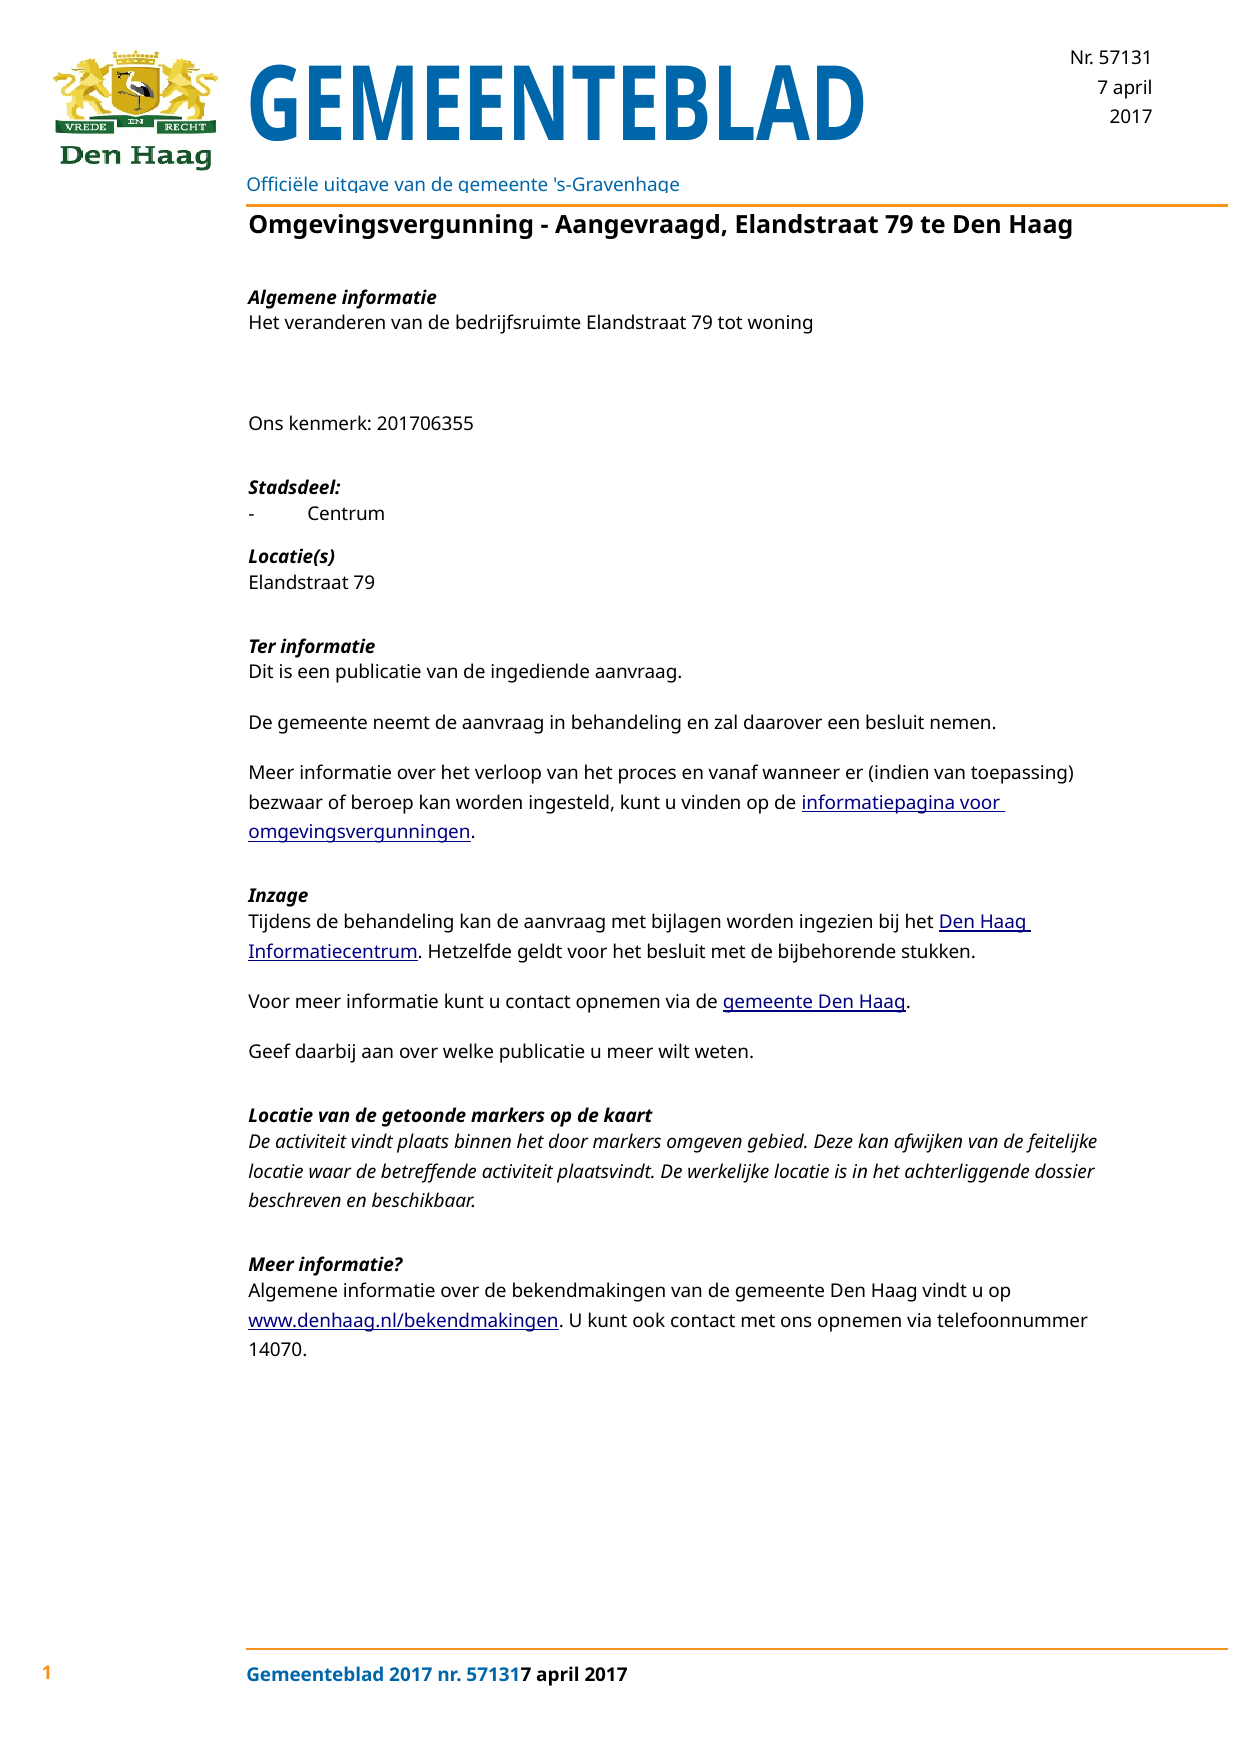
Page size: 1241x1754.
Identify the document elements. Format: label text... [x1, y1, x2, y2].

text Dit is een publicatie van de ingediende aanvraag. [248, 659, 1152, 684]
text De activiteit vindt plaats binnen het door markers omgeven gebied. Deze kan afwijken van de feitelijke locatie waar de betreffende activiteit plaatsvindt. De werkelijke locatie is in het achterliggende dossier beschreven en beschikbaar. [248, 1128, 1152, 1213]
text Het veranderen van de bedrijfsruimte Elandstraat 79 tot woning [248, 309, 1152, 335]
text Algemene informatie [248, 284, 1152, 309]
text Inzage [248, 883, 1152, 908]
text Geef daarbij aan over welke publicatie u meer wilt weten. [248, 1039, 1152, 1064]
text Ter informatie [248, 633, 1152, 659]
text Tijdens de behandeling kan de aanvraag met bijlagen worden ingezien bij het Den Haag Informatiecentrum. Hetzelfde geldt voor het besluit met de bijbehorende stukken. [248, 908, 1152, 964]
text Locatie van de getoonde markers op de kaart [248, 1103, 1152, 1128]
list Centrum [248, 500, 1152, 526]
text Meer informatie? [248, 1252, 1152, 1277]
text Voor meer informatie kunt u contact opnemen via de gemeente Den Haag. [248, 988, 1152, 1014]
picture [41, 47, 231, 172]
text Stadsdeel: [248, 474, 1152, 500]
text Locatie(s) [248, 543, 1152, 569]
text Meer informatie over het verloop van het proces en vanaf wanneer er (indien van toepassing) bezwaar of beroep kan worden ingesteld, kunt u vinden op de informatiepagina voor omgevingsvergunningen. [248, 759, 1152, 844]
text De gemeente neemt de aanvraag in behandeling en zal daarover een besluit nemen. [248, 709, 1152, 735]
text Elandstraat 79 [248, 569, 1152, 595]
text Ons kenmerk: 201706355 [248, 410, 1152, 436]
text Omgevingsvergunning - Aangevraagd, Elandstraat 79 te Den Haag [248, 207, 1152, 241]
text Algemene informatie over de bekendmakingen van de gemeente Den Haag vindt u op www.denhaag.nl/bekendmakingen. U kunt ook contact met ons opnemen via telefoonnummer 14070. [248, 1277, 1152, 1362]
